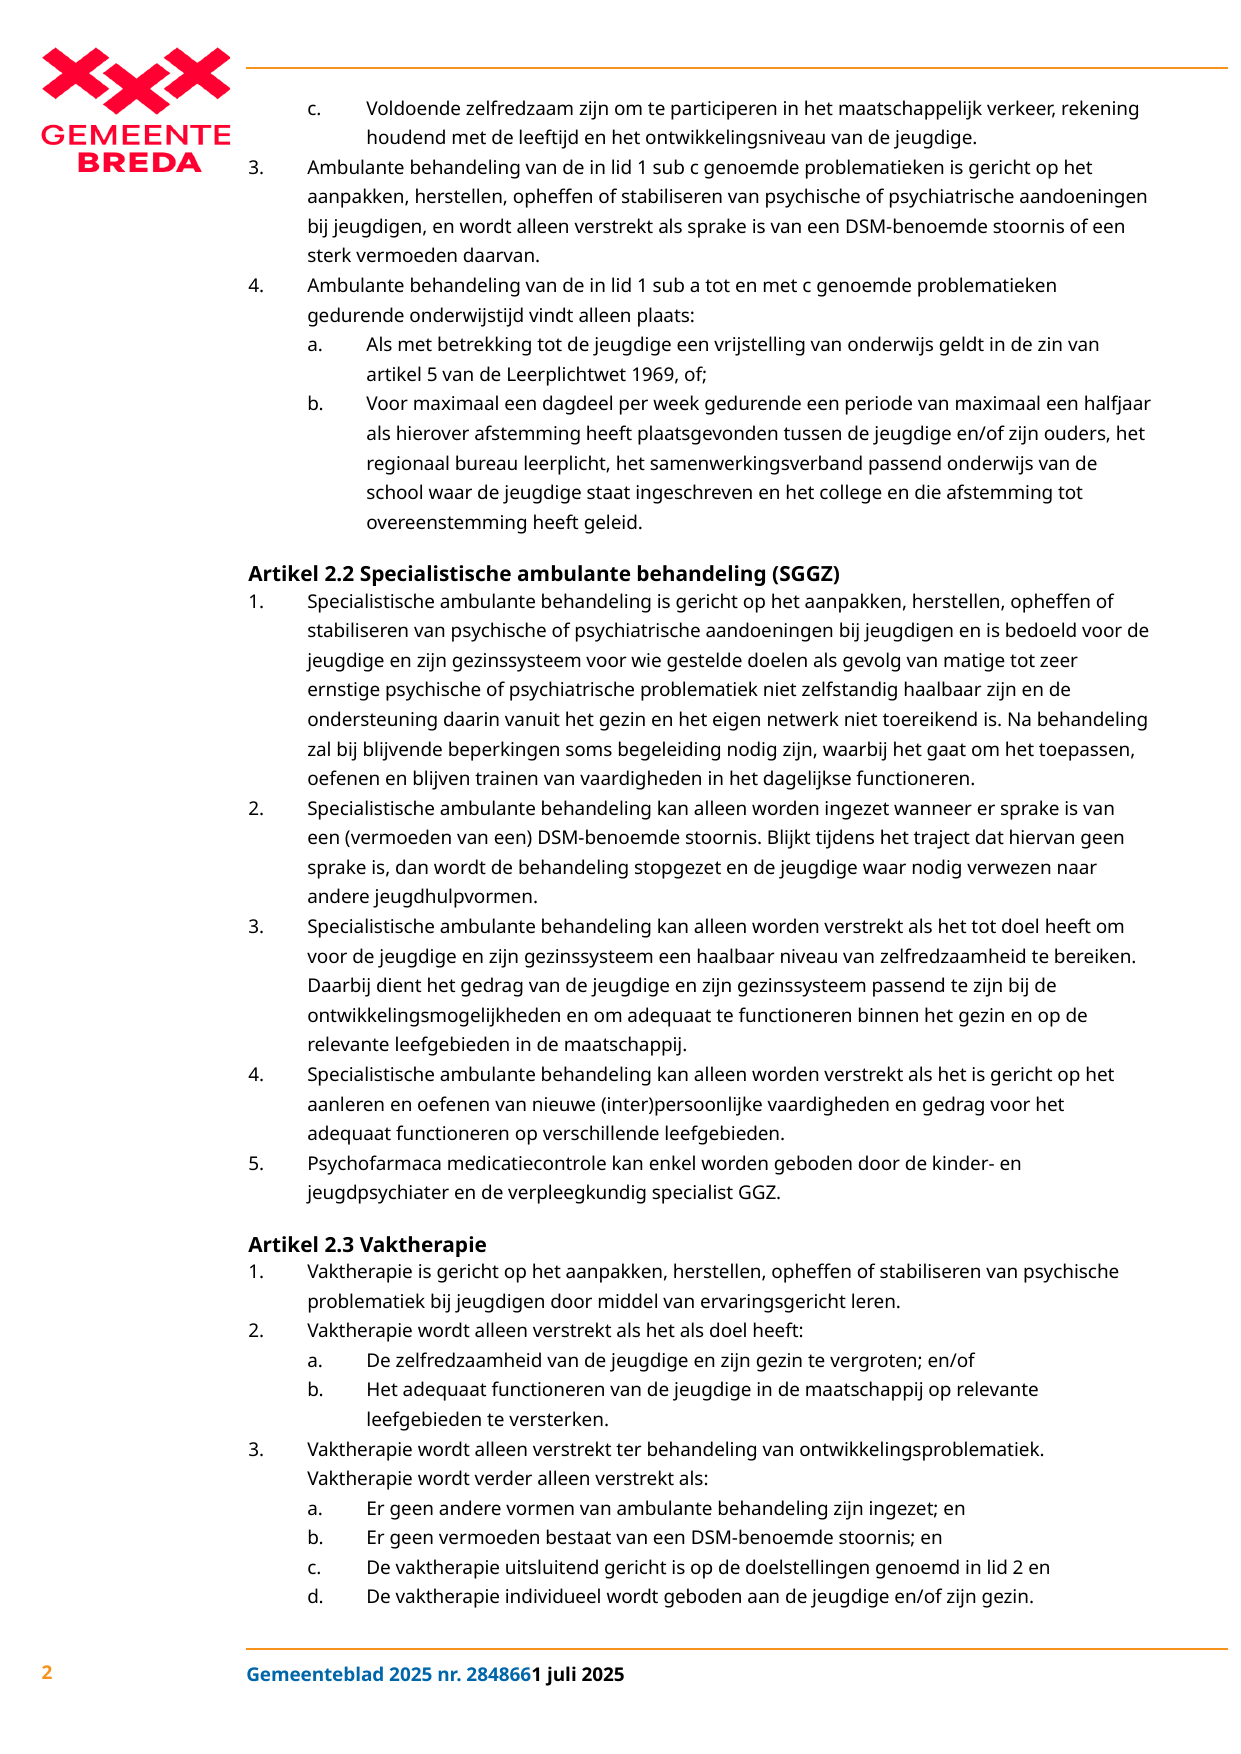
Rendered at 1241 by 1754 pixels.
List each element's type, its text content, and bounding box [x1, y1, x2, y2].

picture [41, 47, 231, 172]
list De zelfredzaamheid van de jeugdige en zijn gezin te vergroten; en/of [307, 1347, 1152, 1373]
list Specialistische ambulante behandeling kan alleen worden verstrekt als het is gericht op het aanleren en oefenen van nieuwe (inter)persoonlijke vaardigheden en gedrag voor het adequaat functioneren op verschillende leefgebieden. [248, 1061, 1152, 1146]
list Vaktherapie wordt alleen verstrekt als het als doel heeft: [248, 1317, 1152, 1343]
list De vaktherapie individueel wordt geboden aan de jeugdige en/of zijn gezin. [307, 1584, 1152, 1609]
list Specialistische ambulante behandeling kan alleen worden ingezet wanneer er sprake is van een (vermoeden van een) DSM-benoemde stoornis. Blijkt tijdens het traject dat hiervan geen sprake is, dan wordt de behandeling stopgezet en de jeugdige waar nodig verwezen naar andere jeugdhulpvormen. [248, 795, 1152, 909]
list Er geen vermoeden bestaat van een DSM-benoemde stoornis; en [307, 1524, 1152, 1550]
list Specialistische ambulante behandeling kan alleen worden verstrekt als het tot doel heeft om voor de jeugdige en zijn gezinssysteem een haalbaar niveau van zelfredzaamheid te bereiken. Daarbij dient het gedrag van de jeugdige en zijn gezinssysteem passend te zijn bij de ontwikkelingsmogelijkheden en om adequaat te functioneren binnen het gezin en op de relevante leefgebieden in de maatschappij. [248, 913, 1152, 1057]
list Er geen andere vormen van ambulante behandeling zijn ingezet; en [307, 1495, 1152, 1521]
list Vaktherapie is gericht op het aanpakken, herstellen, opheffen of stabiliseren van psychische problematiek bij jeugdigen door middel van ervaringsgericht leren. [248, 1258, 1152, 1314]
text Artikel 2.2 Specialistische ambulante behandeling (SGGZ) [248, 559, 1152, 588]
list Voldoende zelfredzaam zijn om te participeren in het maatschappelijk verkeer, rekening houdend met de leeftijd en het ontwikkelingsniveau van de jeugdige. [307, 95, 1152, 150]
list De vaktherapie uitsluitend gericht is op de doelstellingen genoemd in lid 2 en [307, 1554, 1152, 1580]
list Voor maximaal een dagdeel per week gedurende een periode van maximaal een halfjaar als hierover afstemming heeft plaatsgevonden tussen de jeugdige en/of zijn ouders, het regionaal bureau leerplicht, het samenwerkingsverband passend onderwijs van de school waar de jeugdige staat ingeschreven en het college en die afstemming tot overeenstemming heeft geleid. [307, 391, 1152, 535]
text Artikel 2.3 Vaktherapie [248, 1230, 1152, 1258]
list Het adequaat functioneren van de jeugdige in de maatschappij op relevante leefgebieden te versterken. [307, 1377, 1152, 1432]
list Ambulante behandeling van de in lid 1 sub c genoemde problematieken is gericht op het aanpakken, herstellen, opheffen of stabiliseren van psychische of psychiatrische aandoeningen bij jeugdigen, en wordt alleen verstrekt als sprake is van een DSM-benoemde stoornis of een sterk vermoeden daarvan. [248, 154, 1152, 268]
list Psychofarmaca medicatiecontrole kan enkel worden geboden door de kinder- en jeugdpsychiater en de verpleegkundig specialist GGZ. [248, 1150, 1152, 1205]
list Specialistische ambulante behandeling is gericht op het aanpakken, herstellen, opheffen of stabiliseren van psychische of psychiatrische aandoeningen bij jeugdigen en is bedoeld voor de jeugdige en zijn gezinssysteem voor wie gestelde doelen als gevolg van matige tot zeer ernstige psychische of psychiatrische problematiek niet zelfstandig haalbaar zijn en de ondersteuning daarin vanuit het gezin en het eigen netwerk niet toereikend is. Na behandeling zal bij blijvende beperkingen soms begeleiding nodig zijn, waarbij het gaat om het toepassen, oefenen en blijven trainen van vaardigheden in het dagelijkse functioneren. [248, 588, 1152, 791]
list Als met betrekking tot de jeugdige een vrijstelling van onderwijs geldt in de zin van artikel 5 van de Leerplichtwet 1969, of; [307, 331, 1152, 387]
list Ambulante behandeling van de in lid 1 sub a tot en met c genoemde problematieken gedurende onderwijstijd vindt alleen plaats: [248, 272, 1152, 328]
list Vaktherapie wordt alleen verstrekt ter behandeling van ontwikkelingsproblematiek. Vaktherapie wordt verder alleen verstrekt als: [248, 1436, 1152, 1491]
